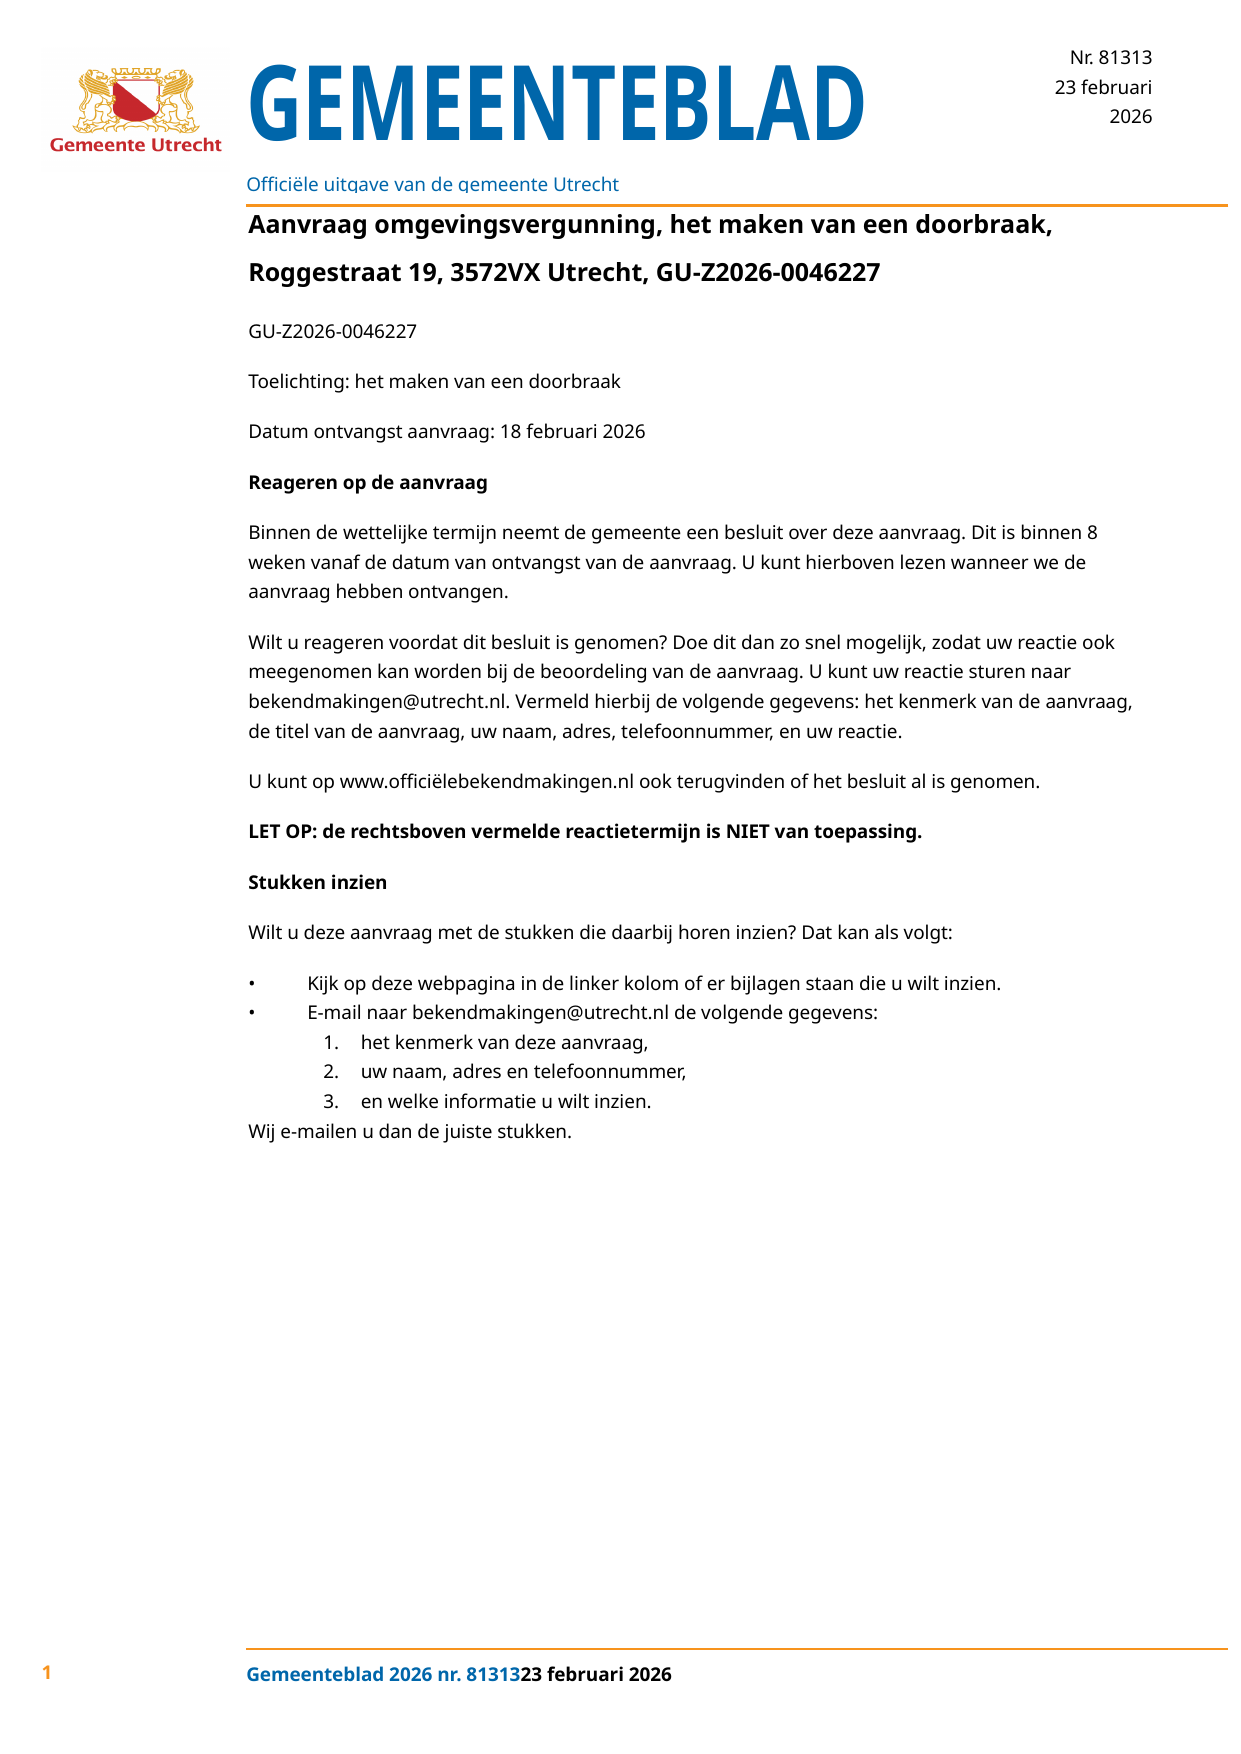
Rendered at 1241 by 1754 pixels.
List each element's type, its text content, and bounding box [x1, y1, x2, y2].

picture [41, 47, 231, 172]
list het kenmerk van deze aanvraag, [323, 1029, 1152, 1055]
text Aanvraag omgevingsvergunning, het maken van een doorbraak, Roggestraat 19, 3572VX Utrecht, GU-Z2026-0046227 [248, 207, 1152, 288]
text Toelichting: het maken van een doorbraak [248, 368, 1152, 394]
list E-mail naar bekendmakingen@utrecht.nl de volgende gegevens: [248, 999, 1152, 1025]
text Wilt u reageren voordat dit besluit is genomen? Doe dit dan zo snel mogelijk, zodat uw reactie ook meegenomen kan worden bij de beoordeling van de aanvraag. U kunt uw reactie sturen naar bekendmakingen@utrecht.nl. Vermeld hierbij de volgende gegevens: het kenmerk van de aanvraag, de titel van de aanvraag, uw naam, adres, telefoonnummer, en uw reactie. [248, 629, 1152, 744]
text Wij e-mailen u dan de juiste stukken. [248, 1118, 1152, 1144]
text Binnen de wettelijke termijn neemt de gemeente een besluit over deze aanvraag. Dit is binnen 8 weken vanaf de datum van ontvangst van de aanvraag. U kunt hierboven lezen wanneer we de aanvraag hebben ontvangen. [248, 519, 1152, 604]
list en welke informatie u wilt inzien. [323, 1088, 1152, 1114]
text Datum ontvangst aanvraag: 18 februari 2026 [248, 419, 1152, 444]
text Stukken inzien [248, 869, 1152, 895]
list Kijk op deze webpagina in de linker kolom of er bijlagen staan die u wilt inzien. [248, 970, 1152, 996]
text LET OP: de rechtsboven vermelde reactietermijn is NIET van toepassing. [248, 819, 1152, 844]
text GU-Z2026-0046227 [248, 318, 1152, 344]
text U kunt op www.officiëlebekendmakingen.nl ook terugvinden of het besluit al is genomen. [248, 768, 1152, 794]
text Wilt u deze aanvraag met de stukken die daarbij horen inzien? Dat kan als volgt: [248, 919, 1152, 945]
list uw naam, adres en telefoonnummer, [323, 1059, 1152, 1084]
text Reageren op de aanvraag [248, 469, 1152, 495]
